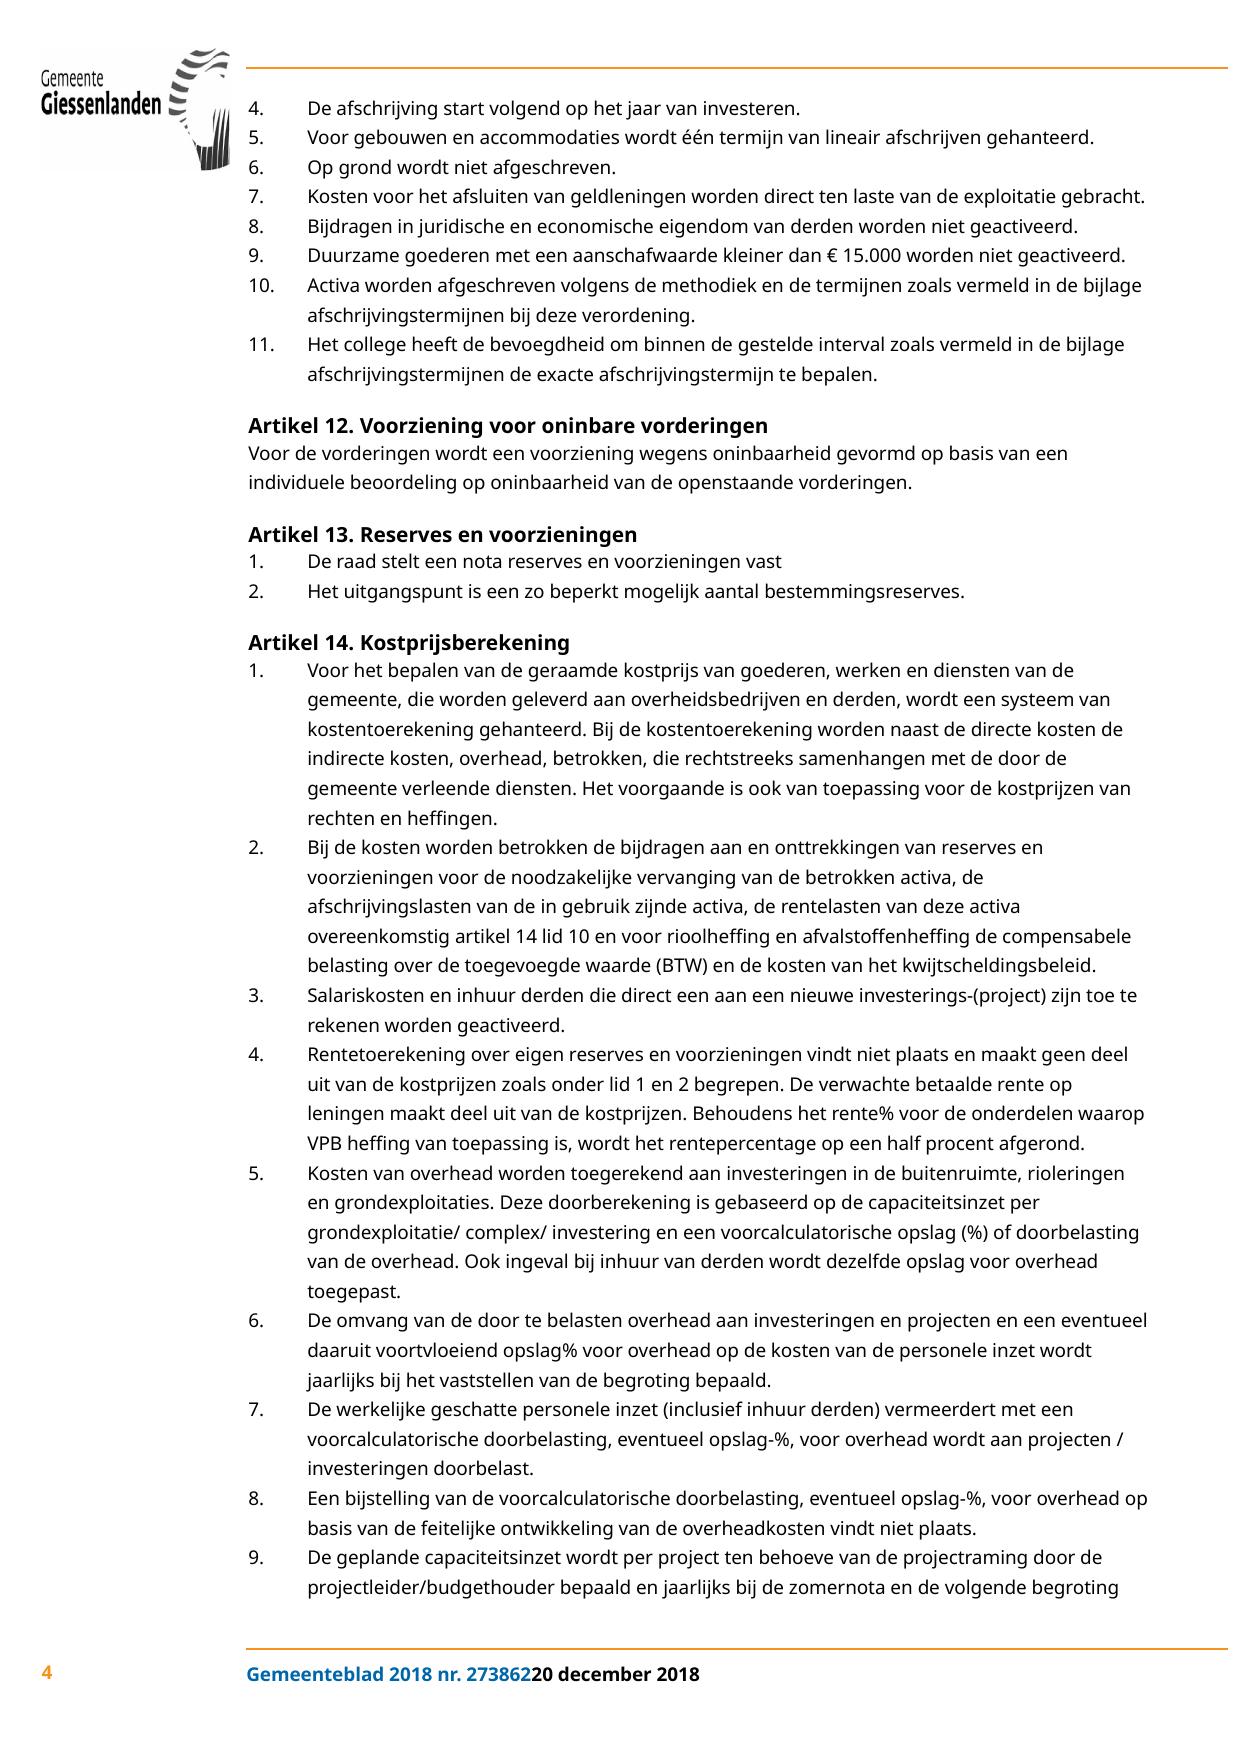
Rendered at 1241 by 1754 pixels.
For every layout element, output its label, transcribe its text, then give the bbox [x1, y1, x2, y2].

list De raad stelt een nota reserves en voorzieningen vast [248, 548, 1152, 574]
list Activa worden afgeschreven volgens de methodiek en de termijnen zoals vermeld in de bijlage afschrijvingstermijnen bij deze verordening. [248, 272, 1152, 328]
list Bij de kosten worden betrokken de bijdragen aan en onttrekkingen van reserves en voorzieningen voor de noodzakelijke vervanging van de betrokken activa, de afschrijvingslasten van de in gebruik zijnde activa, de rentelasten van deze activa overeenkomstig artikel 14 lid 10 en voor rioolheffing en afvalstoffenheffing de compensabele belasting over de toegevoegde waarde (BTW) en de kosten van het kwijtscheldingsbeleid. [248, 834, 1152, 978]
list Duurzame goederen met een aanschafwaarde kleiner dan € 15.000 worden niet geactiveerd. [248, 243, 1152, 268]
list Kosten voor het afsluiten van geldleningen worden direct ten laste van de exploitatie gebracht. [248, 183, 1152, 209]
list Een bijstelling van de voorcalculatorische doorbelasting, eventueel opslag-%, voor overhead op basis van de feitelijke ontwikkeling van de overheadkosten vindt niet plaats. [248, 1485, 1152, 1540]
list De omvang van de door te belasten overhead aan investeringen en projecten en een eventueel daaruit voortvloeiend opslag% voor overhead op de kosten van de personele inzet wordt jaarlijks bij het vaststellen van de begroting bepaald. [248, 1308, 1152, 1392]
text Artikel 12. Voorziening voor oninbare vorderingen [248, 411, 1152, 440]
list De werkelijke geschatte personele inzet (inclusief inhuur derden) vermeerdert met een voorcalculatorische doorbelasting, eventueel opslag-%, voor overhead wordt aan projecten / investeringen doorbelast. [248, 1396, 1152, 1481]
list De afschrijving start volgend op het jaar van investeren. [248, 95, 1152, 121]
list Rentetoerekening over eigen reserves en voorzieningen vindt niet plaats en maakt geen deel uit van de kostprijzen zoals onder lid 1 en 2 begrepen. De verwachte betaalde rente op leningen maakt deel uit van de kostprijzen. Behoudens het rente% voor de onderdelen waarop VPB heffing van toepassing is, wordt het rentepercentage op een half procent afgerond. [248, 1041, 1152, 1156]
list Het college heeft de bevoegdheid om binnen de gestelde interval zoals vermeld in de bijlage afschrijvingstermijnen de exacte afschrijvingstermijn te bepalen. [248, 331, 1152, 387]
text Voor de vorderingen wordt een voorziening wegens oninbaarheid gevormd op basis van een individuele beoordeling op oninbaarheid van de openstaande vorderingen. [248, 440, 1152, 495]
text Artikel 14. Kostprijsberekening [248, 628, 1152, 657]
list Bijdragen in juridische en economische eigendom van derden worden niet geactiveerd. [248, 213, 1152, 239]
list Kosten van overhead worden toegerekend aan investeringen in de buitenruimte, rioleringen en grondexploitaties. Deze doorberekening is gebaseerd op de capaciteitsinzet per grondexploitatie/ complex/ investering en een voorcalculatorische opslag (%) of doorbelasting van de overhead. Ook ingeval bij inhuur van derden wordt dezelfde opslag voor overhead toegepast. [248, 1160, 1152, 1304]
text Artikel 13. Reserves en voorzieningen [248, 520, 1152, 548]
picture [41, 47, 231, 172]
list Voor gebouwen en accommodaties wordt één termijn van lineair afschrijven gehanteerd. [248, 124, 1152, 150]
list De geplande capaciteitsinzet wordt per project ten behoeve van de projectraming door de projectleider/budgethouder bepaald en jaarlijks bij de zomernota en de volgende begroting [248, 1544, 1152, 1599]
list Op grond wordt niet afgeschreven. [248, 154, 1152, 180]
list Het uitgangspunt is een zo beperkt mogelijk aantal bestemmingsreserves. [248, 578, 1152, 604]
list Salariskosten en inhuur derden die direct een aan een nieuwe investerings-(project) zijn toe te rekenen worden geactiveerd. [248, 982, 1152, 1037]
list Voor het bepalen van de geraamde kostprijs van goederen, werken en diensten van de gemeente, die worden geleverd aan overheidsbedrijven en derden, wordt een systeem van kostentoerekening gehanteerd. Bij de kostentoerekening worden naast de directe kosten de indirecte kosten, overhead, betrokken, die rechtstreeks samenhangen met de door de gemeente verleende diensten. Het voorgaande is ook van toepassing voor de kostprijzen van rechten en heffingen. [248, 657, 1152, 830]
